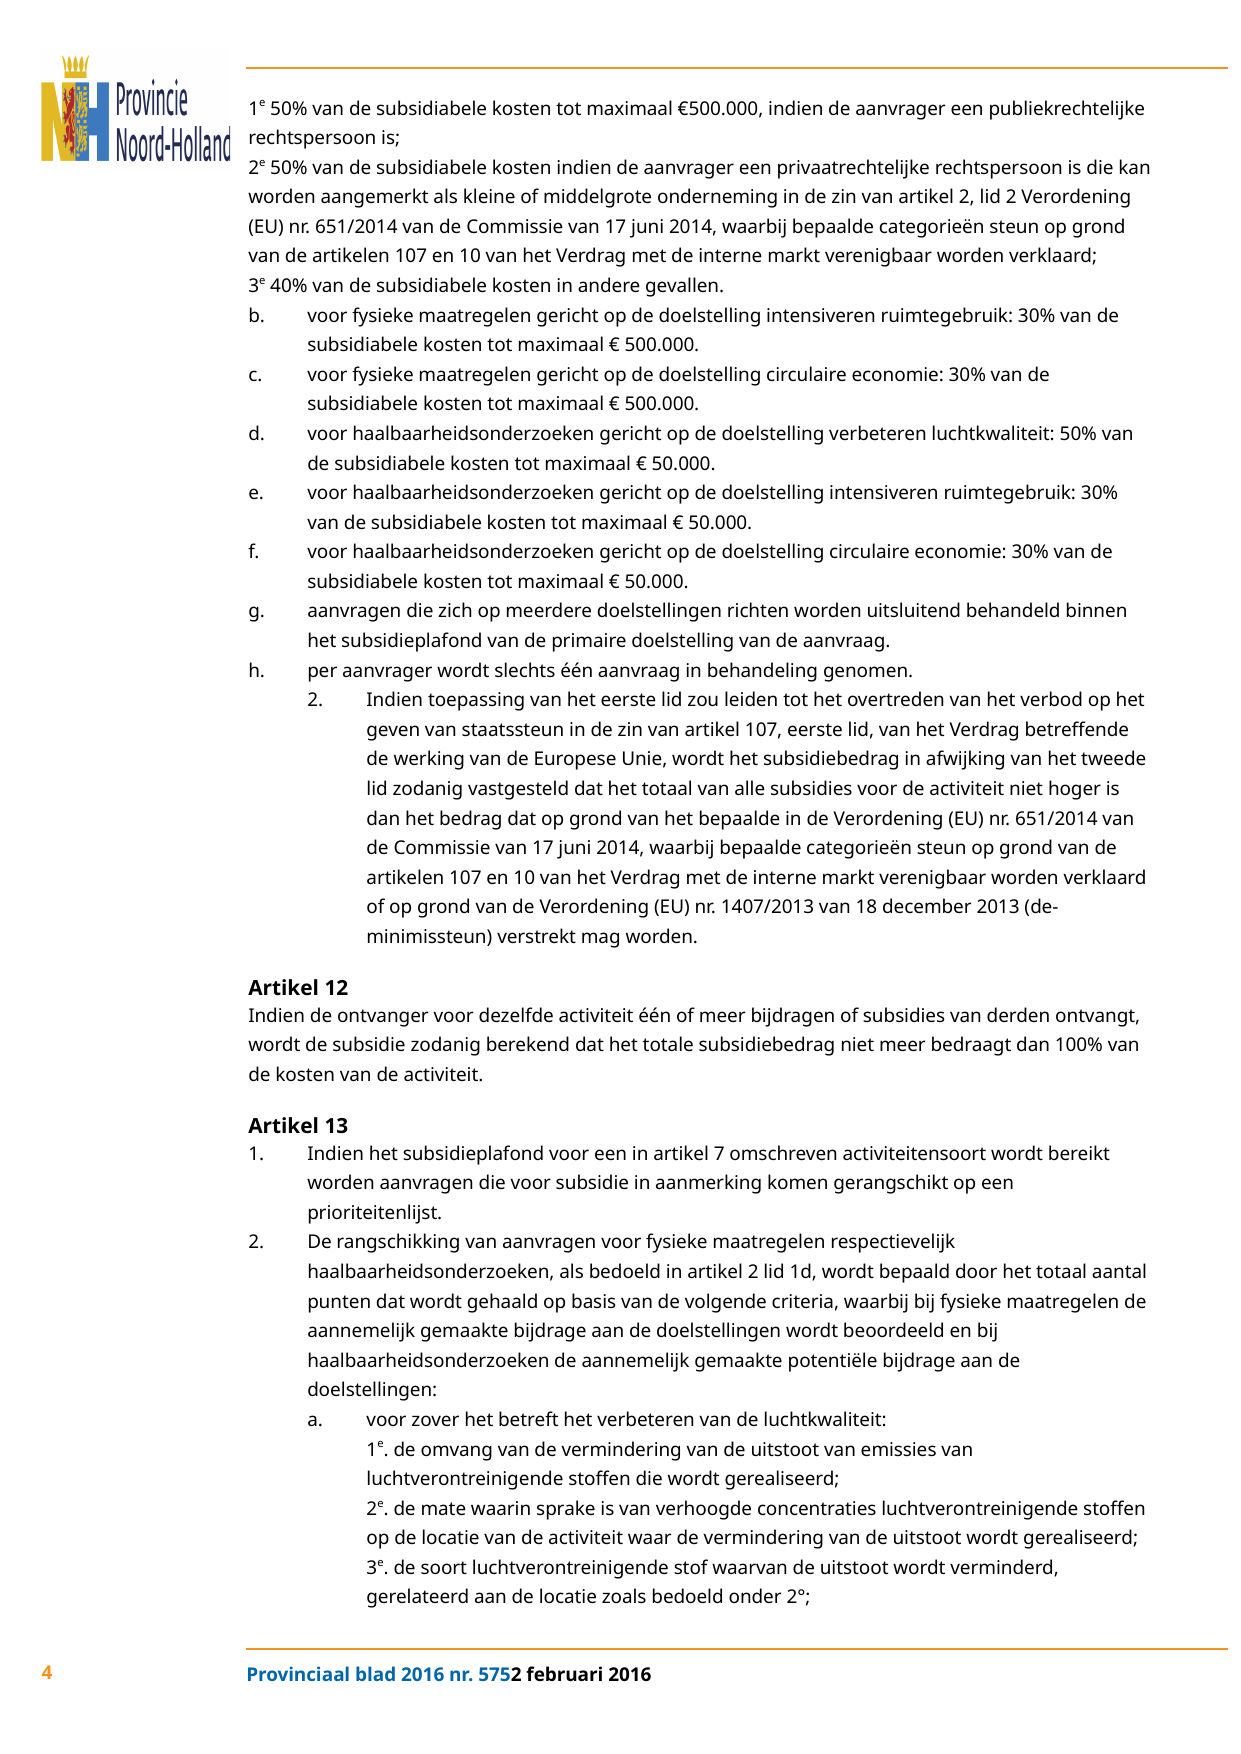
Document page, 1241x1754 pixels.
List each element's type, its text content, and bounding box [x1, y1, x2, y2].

list voor zover het betreft het verbeteren van de luchtkwaliteit: [307, 1406, 1152, 1432]
text 3e 40% van de subsidiabele kosten in andere gevallen. [248, 272, 1152, 298]
list voor haalbaarheidsonderzoeken gericht op de doelstelling circulaire economie: 30% van de subsidiabele kosten tot maximaal € 50.000. [248, 538, 1152, 594]
list 2e. de mate waarin sprake is van verhoogde concentraties luchtverontreinigende stoffen op de locatie van de activiteit waar de vermindering van de uitstoot wordt gerealiseerd; [307, 1495, 1152, 1550]
text 2e 50% van de subsidiabele kosten indien de aanvrager een privaatrechtelijke rechtspersoon is die kan worden aangemerkt als kleine of middelgrote onderneming in de zin van artikel 2, lid 2 Verordening (EU) nr. 651/2014 van de Commissie van 17 juni 2014, waarbij bepaalde categorieën steun op grond van de artikelen 107 en 10 van het Verdrag met de interne markt verenigbaar worden verklaard; [248, 154, 1152, 268]
list voor haalbaarheidsonderzoeken gericht op de doelstelling verbeteren luchtkwaliteit: 50% van de subsidiabele kosten tot maximaal € 50.000. [248, 420, 1152, 476]
list aanvragen die zich op meerdere doelstellingen richten worden uitsluitend behandeld binnen het subsidieplafond van de primaire doelstelling van de aanvraag. [248, 598, 1152, 653]
text Indien de ontvanger voor dezelfde activiteit één of meer bijdragen of subsidies van derden ontvangt, wordt de subsidie zodanig berekend dat het totale subsidiebedrag niet meer bedraagt dan 100% van de kosten van de activiteit. [248, 1002, 1152, 1087]
list Indien toepassing van het eerste lid zou leiden tot het overtreden van het verbod op het geven van staatssteun in de zin van artikel 107, eerste lid, van het Verdrag betreffende de werking van de Europese Unie, wordt het subsidiebedrag in afwijking van het tweede lid zodanig vastgesteld dat het totaal van alle subsidies voor de activiteit niet hoger is dan het bedrag dat op grond van het bepaalde in de Verordening (EU) nr. 651/2014 van de Commissie van 17 juni 2014, waarbij bepaalde categorieën steun op grond van de artikelen 107 en 10 van het Verdrag met de interne markt verenigbaar worden verklaard of op grond van de Verordening (EU) nr. 1407/2013 van 18 december 2013 (de-minimissteun) verstrekt mag worden. [307, 686, 1152, 949]
text Artikel 13 [248, 1112, 1152, 1140]
list Indien het subsidieplafond voor een in artikel 7 omschreven activiteitensoort wordt bereikt worden aanvragen die voor subsidie in aanmerking komen gerangschikt op een prioriteitenlijst. [248, 1140, 1152, 1225]
text Artikel 12 [248, 973, 1152, 1002]
list voor fysieke maatregelen gericht op de doelstelling intensiveren ruimtegebruik: 30% van de subsidiabele kosten tot maximaal € 500.000. [248, 302, 1152, 357]
list voor fysieke maatregelen gericht op de doelstelling circulaire economie: 30% van de subsidiabele kosten tot maximaal € 500.000. [248, 361, 1152, 416]
list 1e. de omvang van de vermindering van de uitstoot van emissies van luchtverontreinigende stoffen die wordt gerealiseerd; [307, 1436, 1152, 1491]
list voor haalbaarheidsonderzoeken gericht op de doelstelling intensiveren ruimtegebruik: 30% van de subsidiabele kosten tot maximaal € 50.000. [248, 479, 1152, 535]
list 3e. de soort luchtverontreinigende stof waarvan de uitstoot wordt verminderd, gerelateerd aan de locatie zoals bedoeld onder 2°; [307, 1554, 1152, 1609]
picture [41, 47, 231, 172]
list per aanvrager wordt slechts één aanvraag in behandeling genomen. [248, 657, 1152, 683]
text 1e 50% van de subsidiabele kosten tot maximaal €500.000, indien de aanvrager een publiekrechtelijke rechtspersoon is; [248, 95, 1152, 150]
list De rangschikking van aanvragen voor fysieke maatregelen respectievelijk haalbaarheidsonderzoeken, als bedoeld in artikel 2 lid 1d, wordt bepaald door het totaal aantal punten dat wordt gehaald op basis van de volgende criteria, waarbij bij fysieke maatregelen de aannemelijk gemaakte bijdrage aan de doelstellingen wordt beoordeeld en bij haalbaarheidsonderzoeken de aannemelijk gemaakte potentiële bijdrage aan de doelstellingen: [248, 1229, 1152, 1402]
